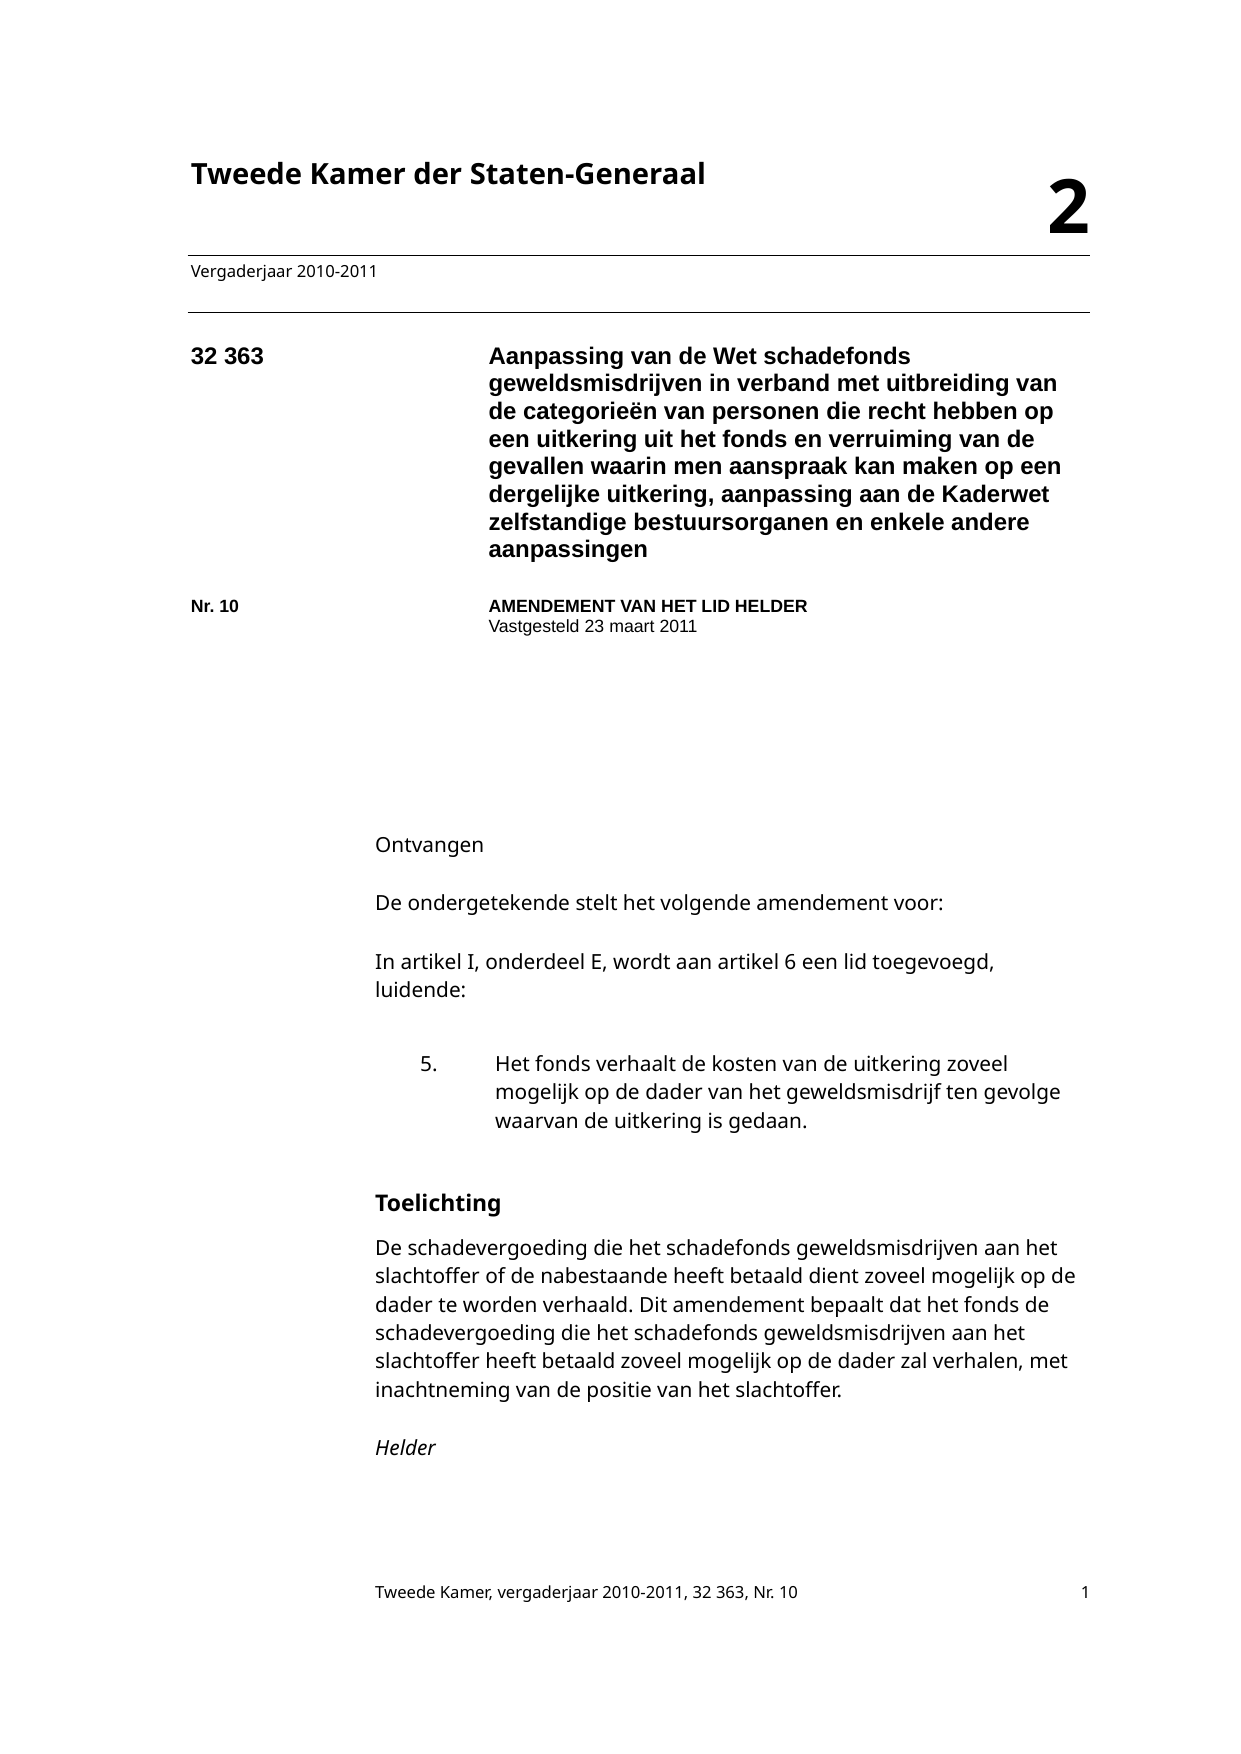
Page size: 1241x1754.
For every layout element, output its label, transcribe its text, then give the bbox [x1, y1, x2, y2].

table_cell 32 363 [188, 339, 485, 593]
text Ontvangen [375, 830, 1090, 858]
list Het fonds verhaalt de kosten van de uitkering zoveel mogelijk op de dader van het geweldsmisdrijf ten gevolge waarvan de uitkering is gedaan. [420, 1049, 1090, 1134]
table_cell [485, 256, 1090, 312]
table_cell Aanpassing van de Wet schadefonds geweldsmisdrijven in verband met uitbreiding van de categorieën van personen die recht hebben op een uitkering uit het fonds en verruiming van de gevallen waarin men aanspraak kan maken op een dergelijke uitkering, aanpassing aan de Kaderwet zelfstandige bestuursorganen en enkele andere aanpassingen [485, 339, 1090, 593]
text In artikel I, onderdeel E, wordt aan artikel 6 een lid toegevoegd, luidende: [375, 947, 1090, 1004]
table_cell Nr. 10 [188, 593, 485, 712]
table_header Tweede Kamer der Staten-Generaal [188, 150, 909, 255]
text De schadevergoeding die het schadefonds geweldsmisdrijven aan het slachtoffer of de nabestaande heeft betaald dient zoveel mogelijk op de dader te worden verhaald. Dit amendement bepaalt dat het fonds de schadevergoeding die het schadefonds geweldsmisdrijven aan het slachtoffer heeft betaald zoveel mogelijk op de dader zal verhalen, met inachtneming van de positie van het slachtoffer. [375, 1233, 1090, 1403]
text De ondergetekende stelt het volgende amendement voor: [375, 888, 1090, 917]
table_cell AMENDEMENT VAN HET LID HELDER Vastgesteld 23 maart 2011 [485, 593, 1090, 712]
table_cell [485, 313, 1090, 339]
text Helder [375, 1433, 1090, 1462]
table_cell Vergaderjaar 2010-2011 [188, 256, 485, 312]
subtitle Toelichting [375, 1187, 1090, 1218]
table_header 2 [910, 150, 1090, 255]
table_cell [188, 313, 485, 339]
